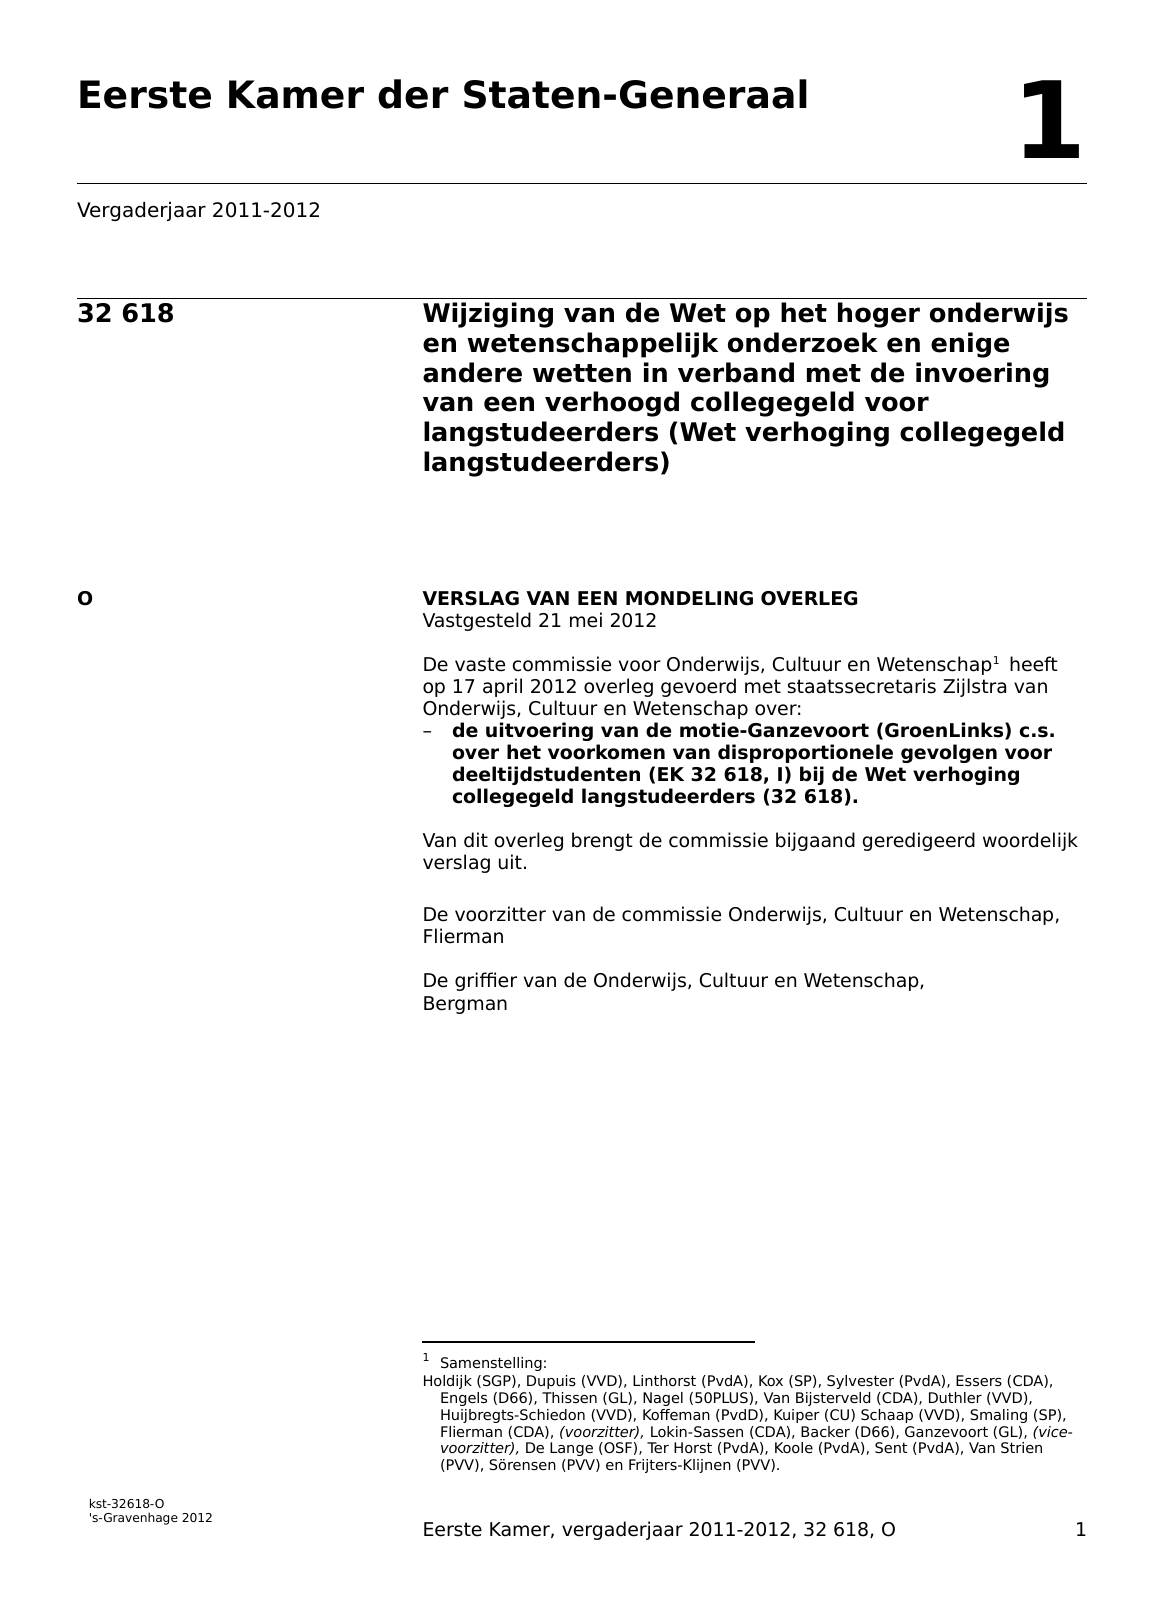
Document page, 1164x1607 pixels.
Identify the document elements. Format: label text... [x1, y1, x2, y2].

text De voorzitter van de commissie Onderwijs, Cultuur en Wetenschap, Flierman [422, 904, 1087, 948]
text Holdijk (SGP), Dupuis (VVD), Linthorst (PvdA), Kox (SP), Sylvester (PvdA), Essers (CDA), Engels (D66), Thissen (GL), Nagel (50PLUS), Van Bijsterveld (CDA), Duthler (VVD), Huijbregts-Schiedon (VVD), Koffeman (PvdD), Kuiper (CU) Schaap (VVD), Smaling (SP), Flierman (CDA), (voorzitter), Lokin-Sassen (CDA), Backer (D66), Ganzevoort (GL), (vice-voorzitter), De Lange (OSF), Ter Horst (PvdA), Koole (PvdA), Sent (PvdA), Van Strien (PVV), Sörensen (PVV) en Frijters-Klijnen (PVV). [422, 1373, 1087, 1474]
table_cell Vergaderjaar 2011-2012 [77, 184, 1087, 298]
table_header 1 [886, 59, 1087, 183]
text De vaste commissie voor Onderwijs, Cultuur en Wetenschap heeft op 17 april 2012 overleg gevoerd met staatssecretaris Zijlstra van Onderwijs, Cultuur en Wetenschap over: [422, 654, 1087, 720]
text De griffier van de Onderwijs, Cultuur en Wetenschap, Bergman [422, 970, 1087, 1014]
text kst-32618-O [88, 1497, 323, 1511]
subtitle 32 618 Wijziging van de Wet op het hoger onderwijs en wetenschappelijk onderzoek en enige andere wetten in verband met de invoering van een verhoogd collegegeld voor langstudeerders (Wet verhoging collegegeld langstudeerders) [77, 299, 1087, 477]
table_header Eerste Kamer der Staten-Generaal [77, 59, 886, 183]
text Van dit overleg brengt de commissie bijgaand geredigeerd woordelijk verslag uit. [422, 830, 1087, 874]
subtitle O VERSLAG VAN EEN MONDELING OVERLEG [77, 588, 1087, 610]
text Vastgesteld 21 mei 2012 [422, 610, 1087, 632]
text – de uitvoering van de motie-Ganzevoort (GroenLinks) c.s. over het voorkomen van disproportionele gevolgen voor deeltijdstudenten (EK 32 618, I) bij de Wet verhoging collegegeld langstudeerders (32 618). [422, 720, 1087, 808]
text Samenstelling: [422, 1351, 1087, 1373]
text 's-Gravenhage 2012 [88, 1511, 323, 1525]
